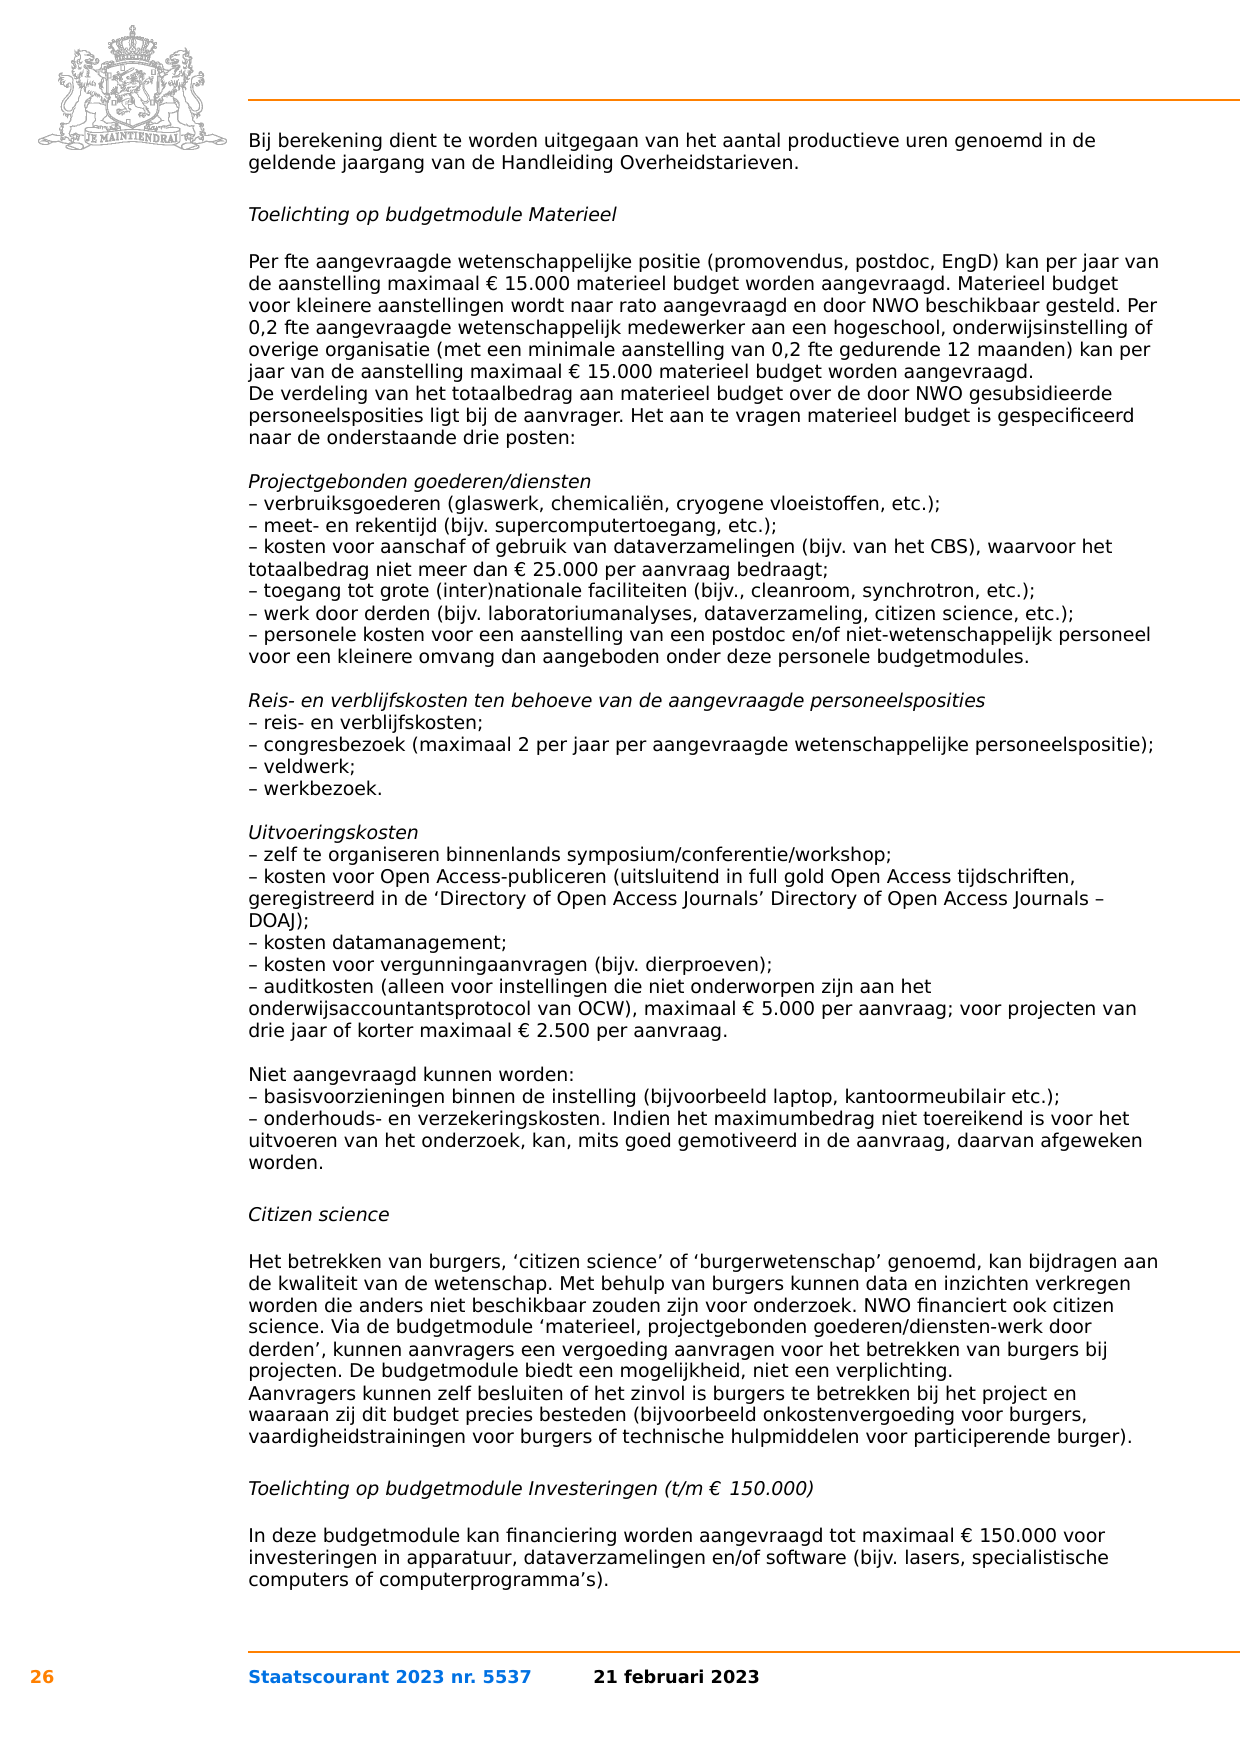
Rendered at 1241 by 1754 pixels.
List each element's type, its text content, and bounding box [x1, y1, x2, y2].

text In deze budgetmodule kan financiering worden aangevraagd tot maximaal € 150.000 voor investeringen in apparatuur, dataverzamelingen en/of software (bijv. lasers, specialistische computers of computerprogramma’s). [248, 1525, 1163, 1591]
text – kosten voor aanschaf of gebruik van dataverzamelingen (bijv. van het CBS), waarvoor het totaalbedrag niet meer dan € 25.000 per aanvraag bedraagt; [248, 536, 1163, 580]
text – kosten voor vergunningaanvragen (bijv. dierproeven); [248, 954, 1163, 976]
text – veldwerk; [248, 756, 1163, 778]
text – auditkosten (alleen voor instellingen die niet onderworpen zijn aan het onderwijsaccountantsprotocol van OCW), maximaal € 5.000 per aanvraag; voor projecten van drie jaar of korter maximaal € 2.500 per aanvraag. [248, 976, 1163, 1042]
subtitle Citizen science [248, 1203, 1163, 1226]
text – meet- en rekentijd (bijv. supercomputertoegang, etc.); [248, 514, 1163, 536]
subtitle Uitvoeringskosten [248, 822, 1163, 844]
subtitle Projectgebonden goederen/diensten [248, 471, 1163, 492]
text Bij berekening dient te worden uitgegaan van het aantal productieve uren genoemd in de geldende jaargang van de Handleiding Overheidstarieven. [248, 130, 1163, 174]
subtitle Toelichting op budgetmodule Materieel [248, 204, 1163, 226]
text De verdeling van het totaalbedrag aan materieel budget over de door NWO gesubsidieerde personeelsposities ligt bij de aanvrager. Het aan te vragen materieel budget is gespecificeerd naar de onderstaande drie posten: [248, 383, 1163, 449]
text – werkbezoek. [248, 778, 1163, 800]
text – toegang tot grote (inter)nationale faciliteiten (bijv., cleanroom, synchrotron, etc.); [248, 580, 1163, 602]
text – onderhouds- en verzekeringskosten. Indien het maximumbedrag niet toereikend is voor het uitvoeren van het onderzoek, kan, mits goed gemotiveerd in de aanvraag, daarvan afgeweken worden. [248, 1108, 1163, 1173]
subtitle Toelichting op budgetmodule Investeringen (t/m € 150.000) [248, 1478, 1163, 1500]
text Het betrekken van burgers, ‘citizen science’ of ‘burgerwetenschap’ genoemd, kan bijdragen aan de kwaliteit van de wetenschap. Met behulp van burgers kunnen data en inzichten verkregen worden die anders niet beschikbaar zouden zijn voor onderzoek. NWO financiert ook citizen science. Via de budgetmodule ‘materieel, projectgebonden goederen/diensten-werk door derden’, kunnen aanvragers een vergoeding aanvragen voor het betrekken van burgers bij projecten. De budgetmodule biedt een mogelijkheid, niet een verplichting. [248, 1251, 1163, 1382]
text – reis- en verblijfskosten; [248, 712, 1163, 734]
picture [38, 25, 227, 150]
text – personele kosten voor een aanstelling van een postdoc en/of niet-wetenschappelijk personeel voor een kleinere omvang dan aangeboden onder deze personele budgetmodules. [248, 624, 1163, 668]
text – werk door derden (bijv. laboratoriumanalyses, dataverzameling, citizen science, etc.); [248, 602, 1163, 624]
text – congresbezoek (maximaal 2 per jaar per aangevraagde wetenschappelijke personeelspositie); [248, 734, 1163, 756]
text – kosten datamanagement; [248, 932, 1163, 954]
text – verbruiksgoederen (glaswerk, chemicaliën, cryogene vloeistoffen, etc.); [248, 492, 1163, 514]
text Niet aangevraagd kunnen worden: [248, 1064, 1163, 1086]
text Aanvragers kunnen zelf besluiten of het zinvol is burgers te betrekken bij het project en waaraan zij dit budget precies besteden (bijvoorbeeld onkostenvergoeding voor burgers, vaardigheidstrainingen voor burgers of technische hulpmiddelen voor participerende burger). [248, 1382, 1163, 1448]
subtitle Reis- en verblijfskosten ten behoeve van de aangevraagde personeelsposities [248, 690, 1163, 712]
text – basisvoorzieningen binnen de instelling (bijvoorbeeld laptop, kantoormeubilair etc.); [248, 1086, 1163, 1108]
text – zelf te organiseren binnenlands symposium/conferentie/workshop; [248, 844, 1163, 866]
text – kosten voor Open Access-publiceren (uitsluitend in full gold Open Access tijdschriften, geregistreerd in de ‘Directory of Open Access Journals’ Directory of Open Access Journals – DOAJ); [248, 866, 1163, 932]
text Per fte aangevraagde wetenschappelijke positie (promovendus, postdoc, EngD) kan per jaar van de aanstelling maximaal € 15.000 materieel budget worden aangevraagd. Materieel budget voor kleinere aanstellingen wordt naar rato aangevraagd en door NWO beschikbaar gesteld. Per 0,2 fte aangevraagde wetenschappelijk medewerker aan een hogeschool, onderwijsinstelling of overige organisatie (met een minimale aanstelling van 0,2 fte gedurende 12 maanden) kan per jaar van de aanstelling maximaal € 15.000 materieel budget worden aangevraagd. [248, 251, 1163, 383]
